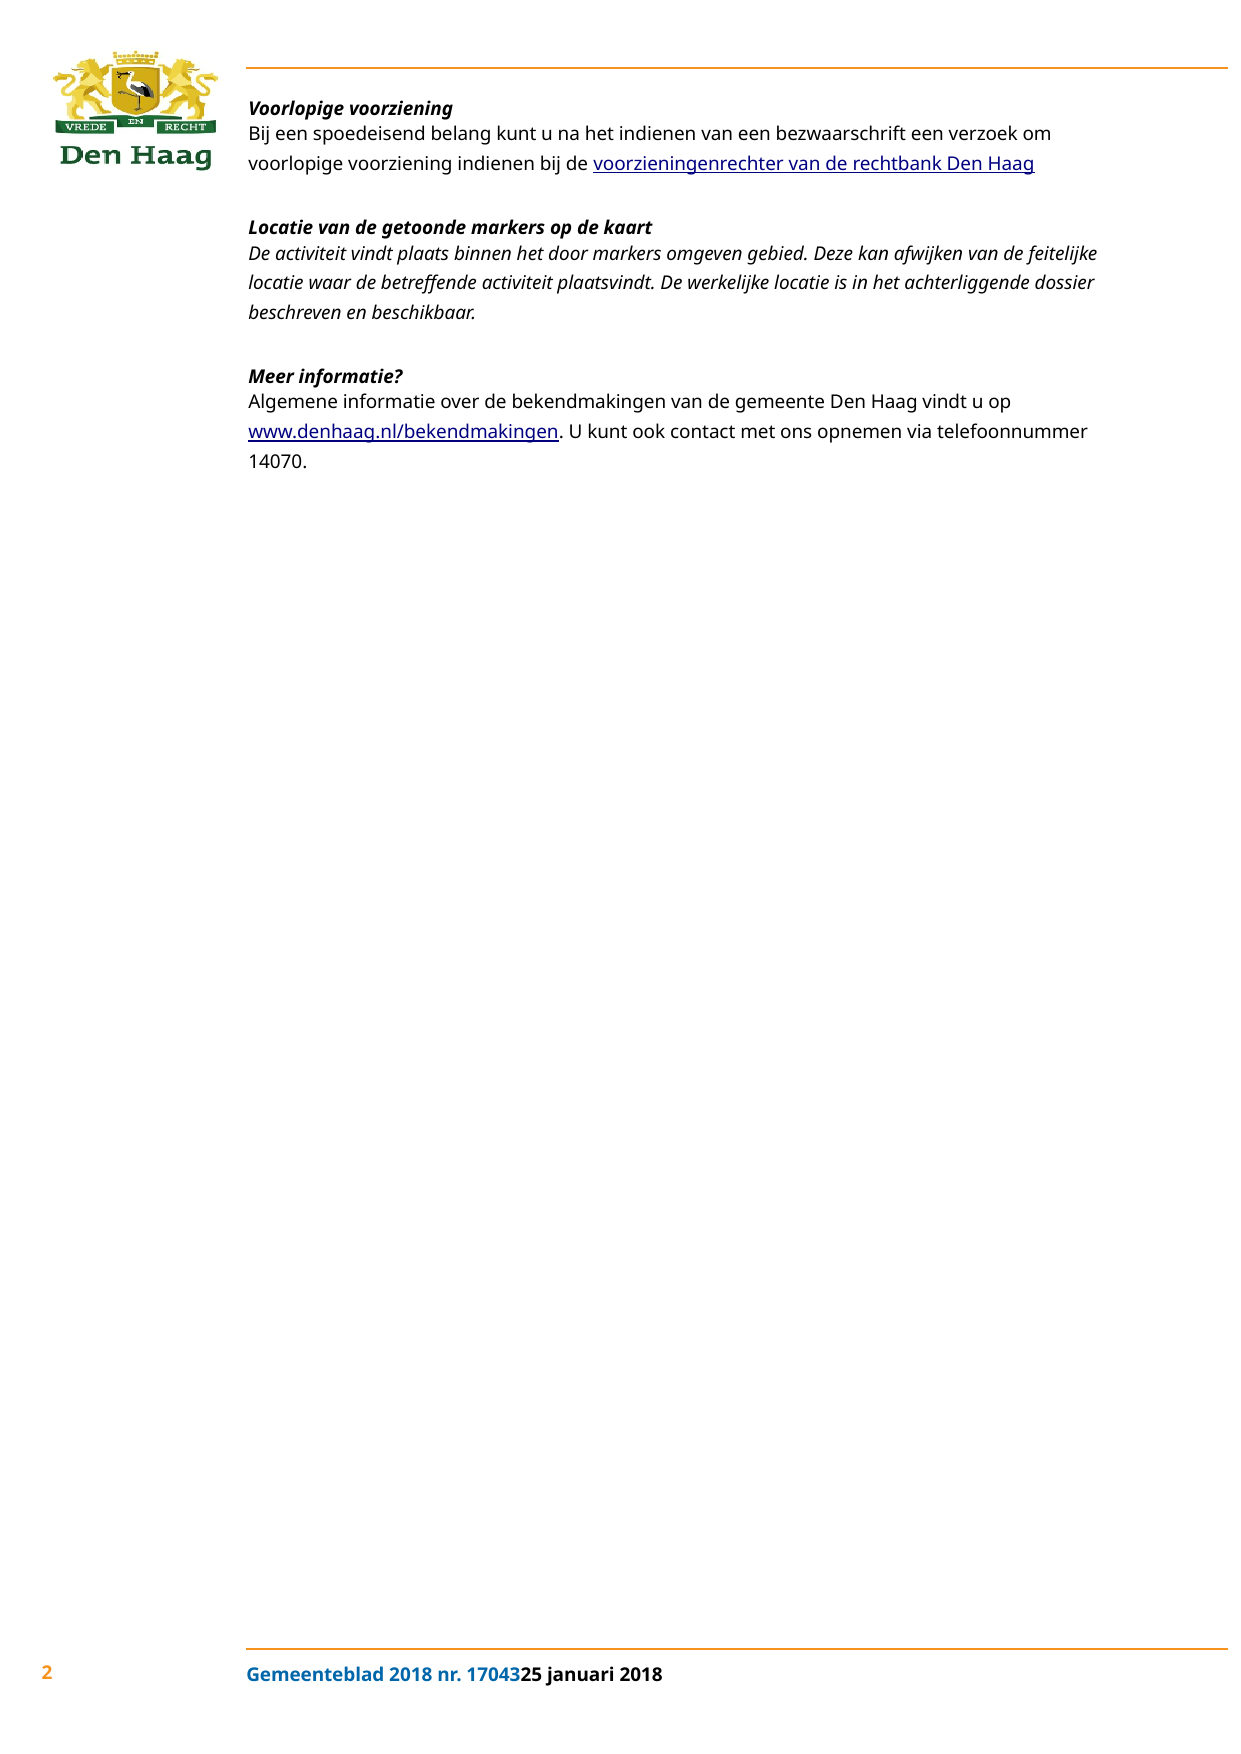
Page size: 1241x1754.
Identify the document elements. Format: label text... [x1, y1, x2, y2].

picture [41, 47, 231, 172]
text Locatie van de getoonde markers op de kaart [248, 214, 1152, 240]
text Meer informatie? [248, 363, 1152, 389]
text Voorlopige voorziening [248, 95, 1152, 121]
text Algemene informatie over de bekendmakingen van de gemeente Den Haag vindt u op www.denhaag.nl/bekendmakingen. U kunt ook contact met ons opnemen via telefoonnummer 14070. [248, 389, 1152, 473]
text Bij een spoedeisend belang kunt u na het indienen van een bezwaarschrift een verzoek om voorlopige voorziening indienen bij de voorzieningenrechter van de rechtbank Den Haag [248, 121, 1152, 176]
text De activiteit vindt plaats binnen het door markers omgeven gebied. Deze kan afwijken van de feitelijke locatie waar de betreffende activiteit plaatsvindt. De werkelijke locatie is in het achterliggende dossier beschreven en beschikbaar. [248, 240, 1152, 325]
